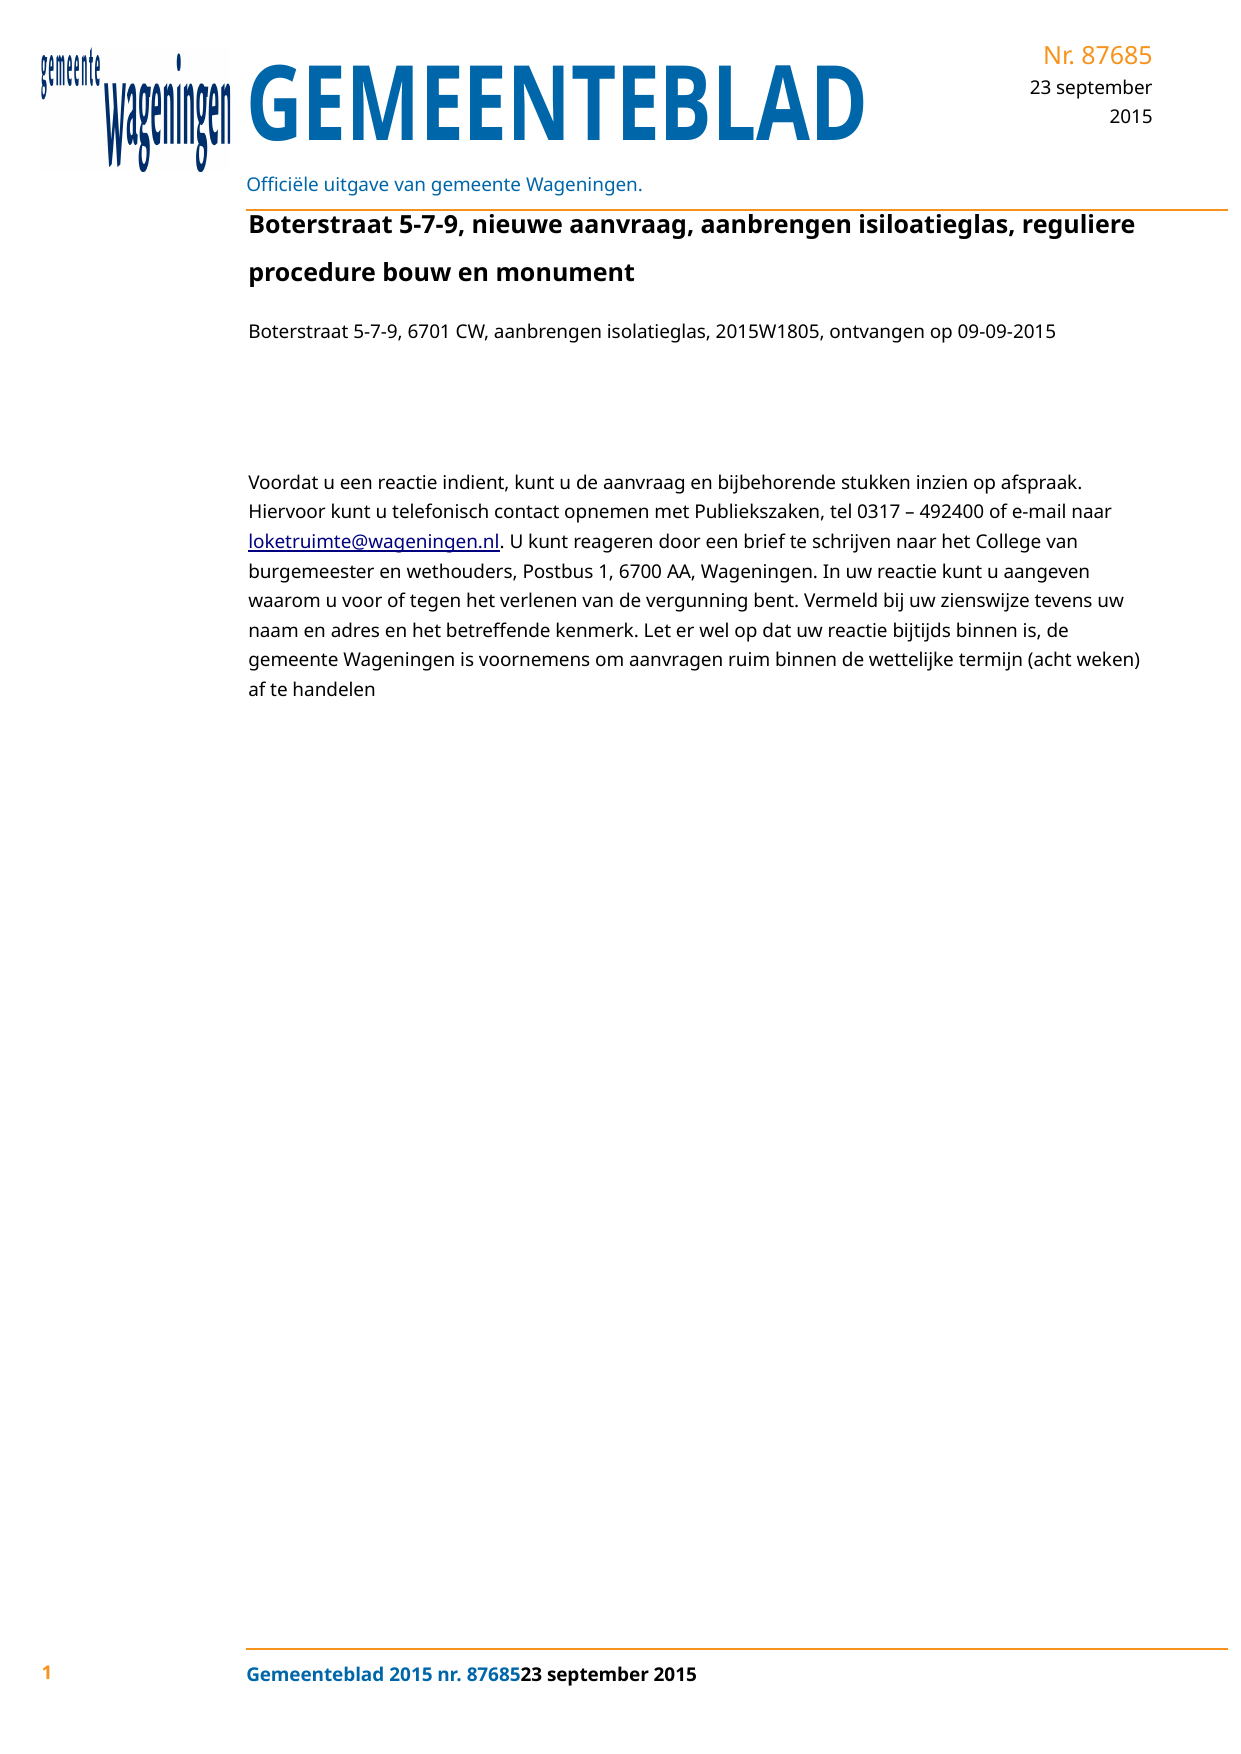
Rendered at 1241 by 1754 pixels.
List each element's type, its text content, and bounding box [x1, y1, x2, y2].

text Boterstraat 5-7-9, nieuwe aanvraag, aanbrengen isiloatieglas, reguliere procedure bouw en monument [248, 211, 1152, 288]
picture [41, 47, 231, 172]
text Voordat u een reactie indient, kunt u de aanvraag en bijbehorende stukken inzien op afspraak. Hiervoor kunt u telefonisch contact opnemen met Publiekszaken, tel 0317 – 492400 of e-mail naar loketruimte@wageningen.nl. U kunt reageren door een brief te schrijven naar het College van burgemeester en wethouders, Postbus 1, 6700 AA, Wageningen. In uw reactie kunt u aangeven waarom u voor of tegen het verlenen van de vergunning bent. Vermeld bij uw zienswijze tevens uw naam en adres en het betreffende kenmerk. Let er wel op dat uw reactie bijtijds binnen is, de gemeente Wageningen is voornemens om aanvragen ruim binnen de wettelijke termijn (acht weken) af te handelen [248, 469, 1152, 702]
text Boterstraat 5-7-9, 6701 CW, aanbrengen isolatieglas, 2015W1805, ontvangen op 09-09-2015 [248, 318, 1152, 344]
